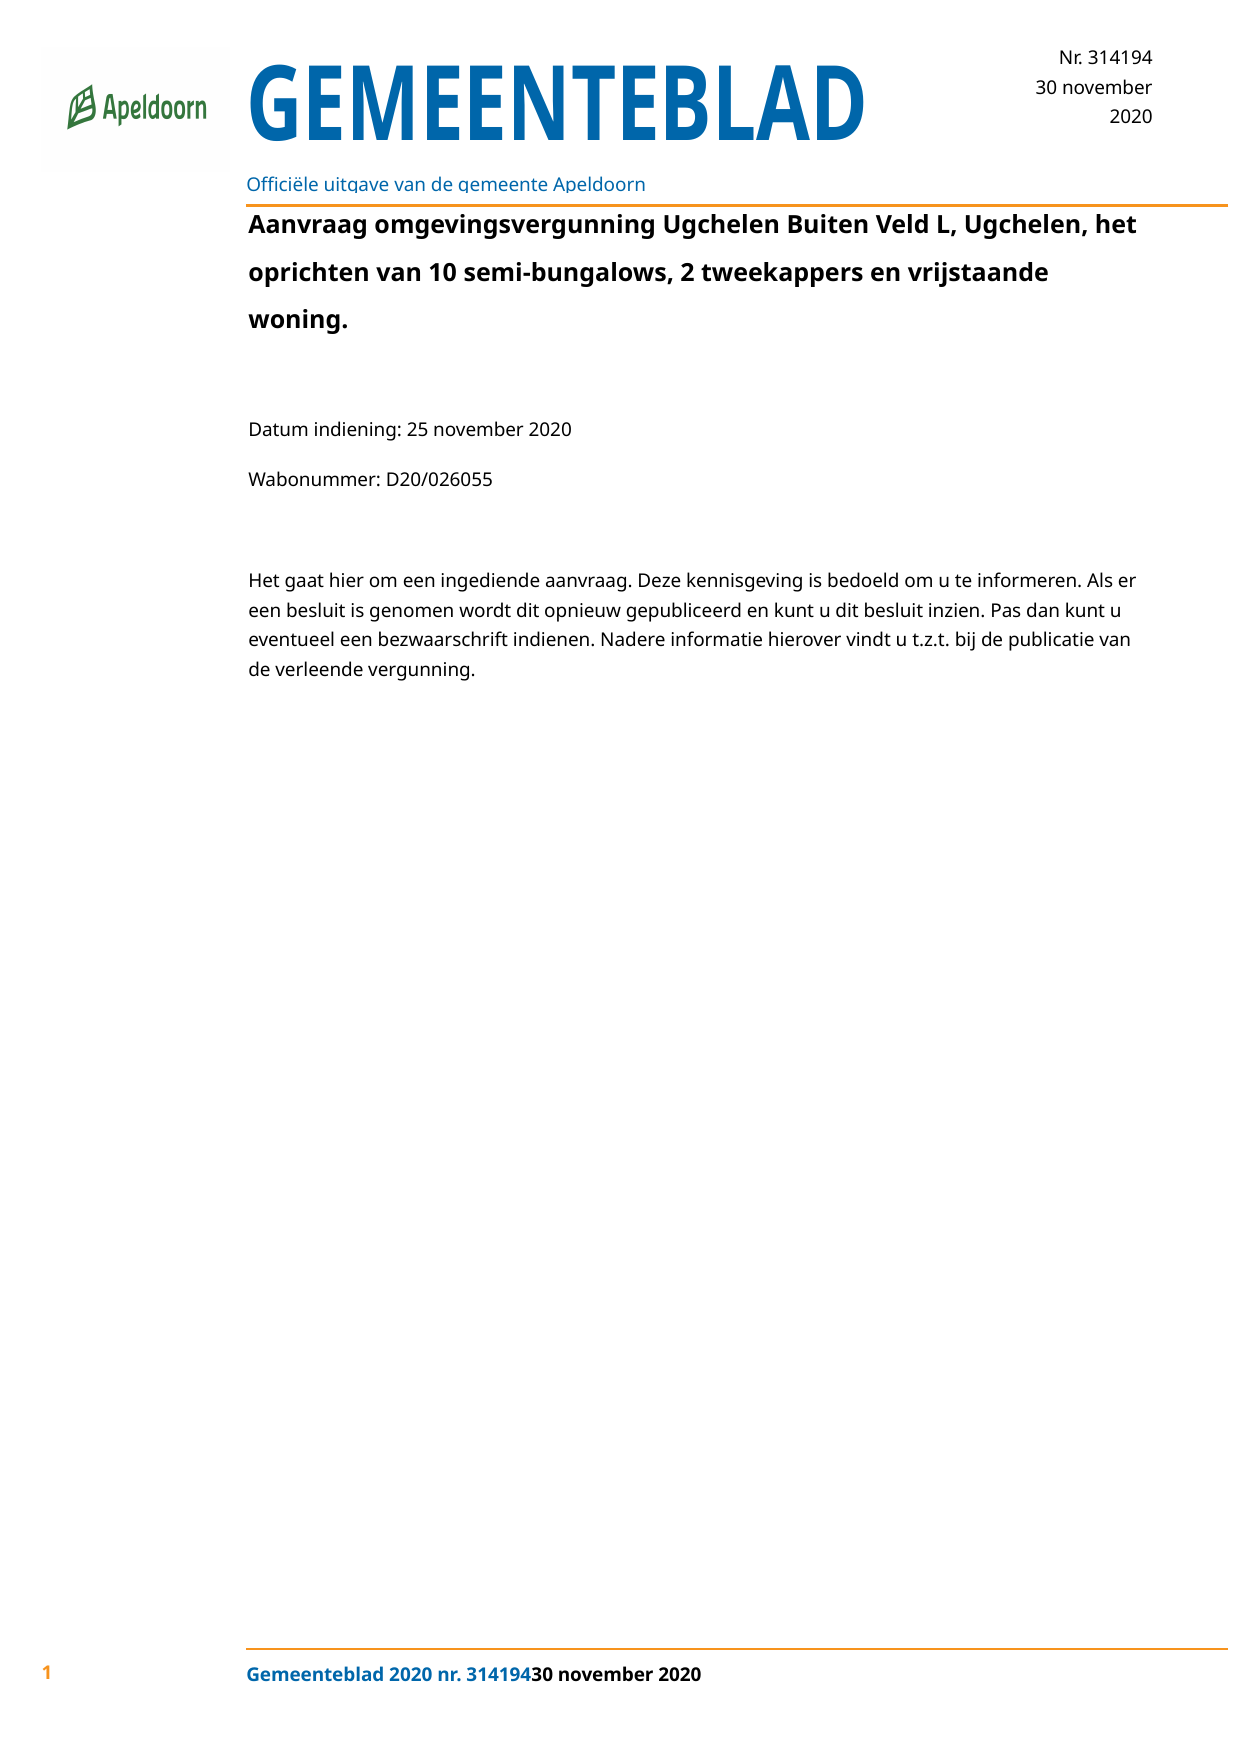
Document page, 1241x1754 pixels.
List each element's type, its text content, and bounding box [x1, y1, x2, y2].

text Wabonummer: D20/026055 [248, 466, 1152, 492]
text Aanvraag omgevingsvergunning Ugchelen Buiten Veld L, Ugchelen, het oprichten van 10 semi-bungalows, 2 tweekappers en vrijstaande woning. [248, 207, 1152, 336]
picture [41, 47, 231, 172]
text Datum indiening: 25 november 2020 [248, 416, 1152, 442]
text Het gaat hier om een ingediende aanvraag. Deze kennisgeving is bedoeld om u te informeren. Als er een besluit is genomen wordt dit opnieuw gepubliceerd en kunt u dit besluit inzien. Pas dan kunt u eventueel een bezwaarschrift indienen. Nadere informatie hierover vindt u t.z.t. bij de publicatie van de verleende vergunning. [248, 567, 1152, 682]
